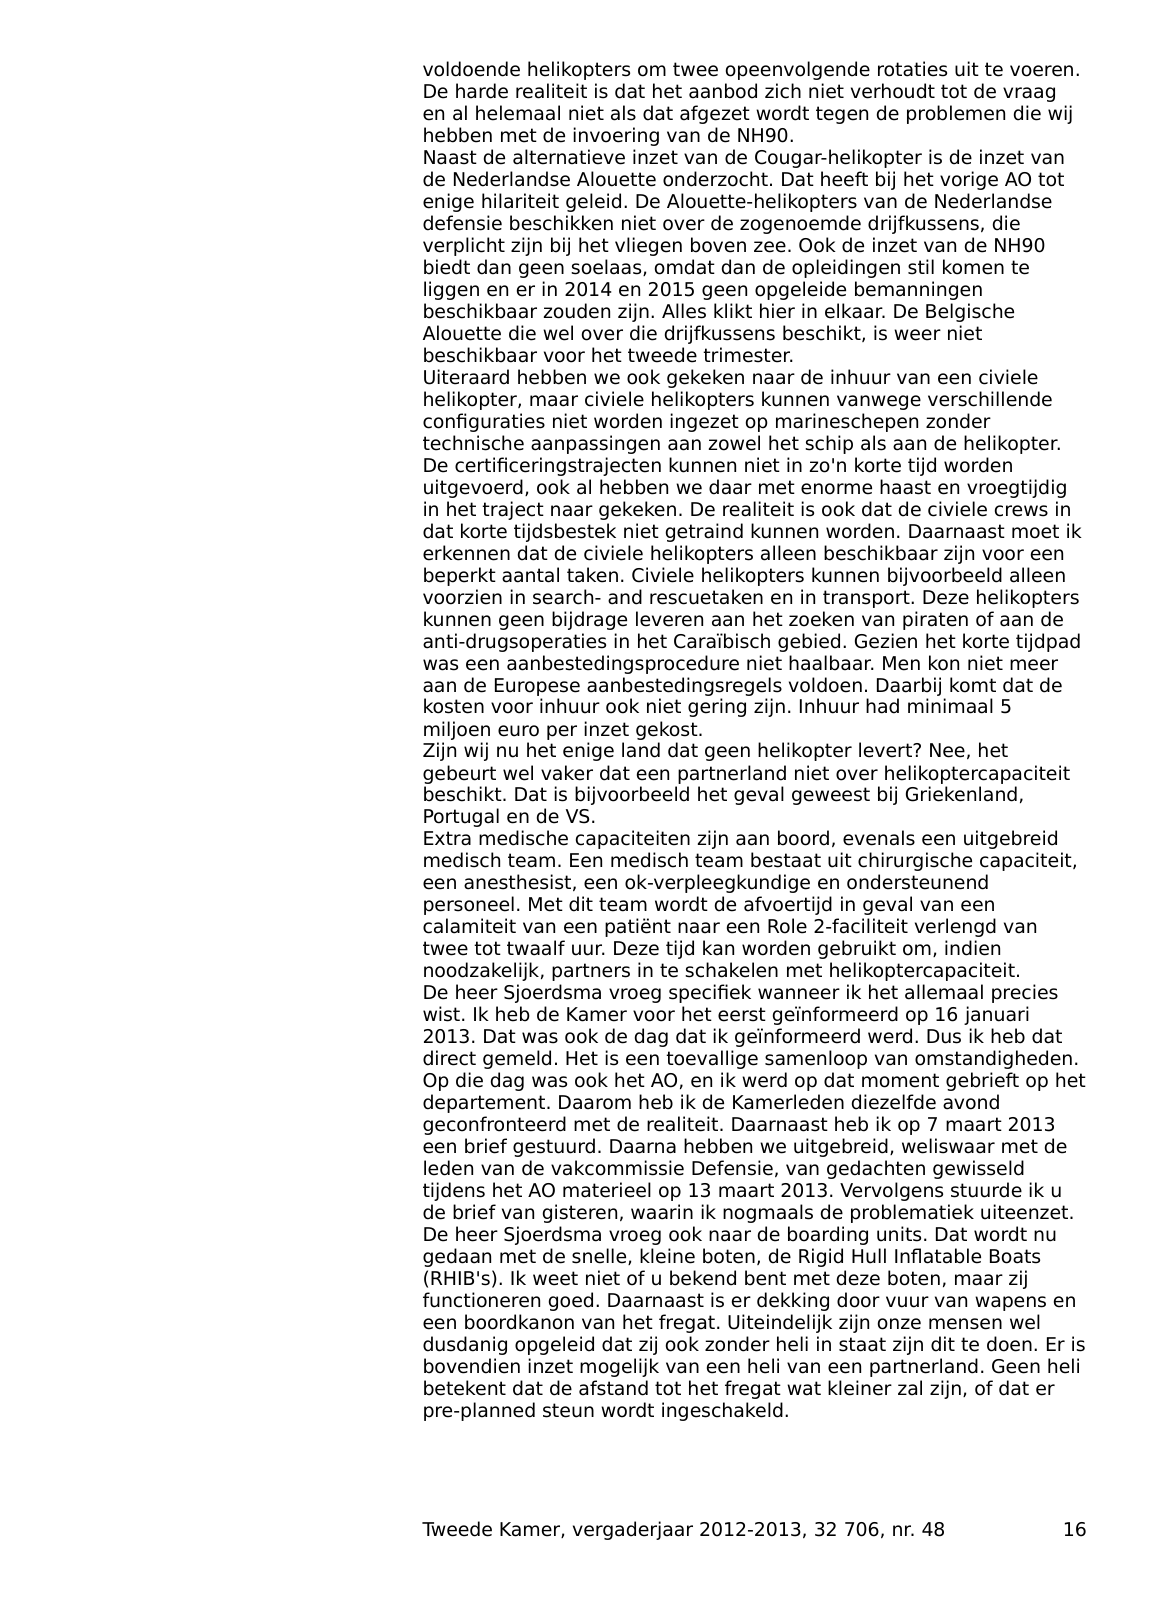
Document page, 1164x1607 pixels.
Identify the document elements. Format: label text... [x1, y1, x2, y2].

text Naast de alternatieve inzet van de Cougar-helikopter is de inzet van de Nederlandse Alouette onderzocht. Dat heeft bij het vorige AO tot enige hilariteit geleid. De Alouette-helikopters van de Nederlandse defensie beschikken niet over de zogenoemde drijfkussens, die verplicht zijn bij het vliegen boven zee. Ook de inzet van de NH90 biedt dan geen soelaas, omdat dan de opleidingen stil komen te liggen en er in 2014 en 2015 geen opgeleide bemanningen beschikbaar zouden zijn. Alles klikt hier in elkaar. De Belgische Alouette die wel over die drijfkussens beschikt, is weer niet beschikbaar voor het tweede trimester. [422, 147, 1087, 367]
text Zijn wij nu het enige land dat geen helikopter levert? Nee, het gebeurt wel vaker dat een partnerland niet over helikoptercapaciteit beschikt. Dat is bijvoorbeeld het geval geweest bij Griekenland, Portugal en de VS. [422, 740, 1087, 828]
text De heer Sjoerdsma vroeg ook naar de boarding units. Dat wordt nu gedaan met de snelle, kleine boten, de Rigid Hull Inflatable Boats (RHIB's). Ik weet niet of u bekend bent met deze boten, maar zij functioneren goed. Daarnaast is er dekking door vuur van wapens en een boordkanon van het fregat. Uiteindelijk zijn onze mensen wel dusdanig opgeleid dat zij ook zonder heli in staat zijn dit te doen. Er is bovendien inzet mogelijk van een heli van een partnerland. Geen heli betekent dat de afstand tot het fregat wat kleiner zal zijn, of dat er pre-planned steun wordt ingeschakeld. [422, 1224, 1087, 1422]
text voldoende helikopters om twee opeenvolgende rotaties uit te voeren. De harde realiteit is dat het aanbod zich niet verhoudt tot de vraag en al helemaal niet als dat afgezet wordt tegen de problemen die wij hebben met de invoering van de NH90. [422, 59, 1087, 147]
text Extra medische capaciteiten zijn aan boord, evenals een uitgebreid medisch team. Een medisch team bestaat uit chirurgische capaciteit, een anesthesist, een ok-verpleegkundige en ondersteunend personeel. Met dit team wordt de afvoertijd in geval van een calamiteit van een patiënt naar een Role 2-faciliteit verlengd van twee tot twaalf uur. Deze tijd kan worden gebruikt om, indien noodzakelijk, partners in te schakelen met helikoptercapaciteit. [422, 828, 1087, 982]
text De heer Sjoerdsma vroeg specifiek wanneer ik het allemaal precies wist. Ik heb de Kamer voor het eerst geïnformeerd op 16 januari 2013. Dat was ook de dag dat ik geïnformeerd werd. Dus ik heb dat direct gemeld. Het is een toevallige samenloop van omstandigheden. Op die dag was ook het AO, en ik werd op dat moment gebrieft op het departement. Daarom heb ik de Kamerleden diezelfde avond geconfronteerd met de realiteit. Daarnaast heb ik op 7 maart 2013 een brief gestuurd. Daarna hebben we uitgebreid, weliswaar met de leden van de vakcommissie Defensie, van gedachten gewisseld tijdens het AO materieel op 13 maart 2013. Vervolgens stuurde ik u de brief van gisteren, waarin ik nogmaals de problematiek uiteenzet. [422, 982, 1087, 1224]
text Uiteraard hebben we ook gekeken naar de inhuur van een civiele helikopter, maar civiele helikopters kunnen vanwege verschillende configuraties niet worden ingezet op marineschepen zonder technische aanpassingen aan zowel het schip als aan de helikopter. De certificeringstrajecten kunnen niet in zo'n korte tijd worden uitgevoerd, ook al hebben we daar met enorme haast en vroegtijdig in het traject naar gekeken. De realiteit is ook dat de civiele crews in dat korte tijdsbestek niet getraind kunnen worden. Daarnaast moet ik erkennen dat de civiele helikopters alleen beschikbaar zijn voor een beperkt aantal taken. Civiele helikopters kunnen bijvoorbeeld alleen voorzien in search- and rescuetaken en in transport. Deze helikopters kunnen geen bijdrage leveren aan het zoeken van piraten of aan de anti-drugsoperaties in het Caraïbisch gebied. Gezien het korte tijdpad was een aanbestedingsprocedure niet haalbaar. Men kon niet meer aan de Europese aanbestedingsregels voldoen. Daarbij komt dat de kosten voor inhuur ook niet gering zijn. Inhuur had minimaal 5 miljoen euro per inzet gekost. [422, 367, 1087, 740]
